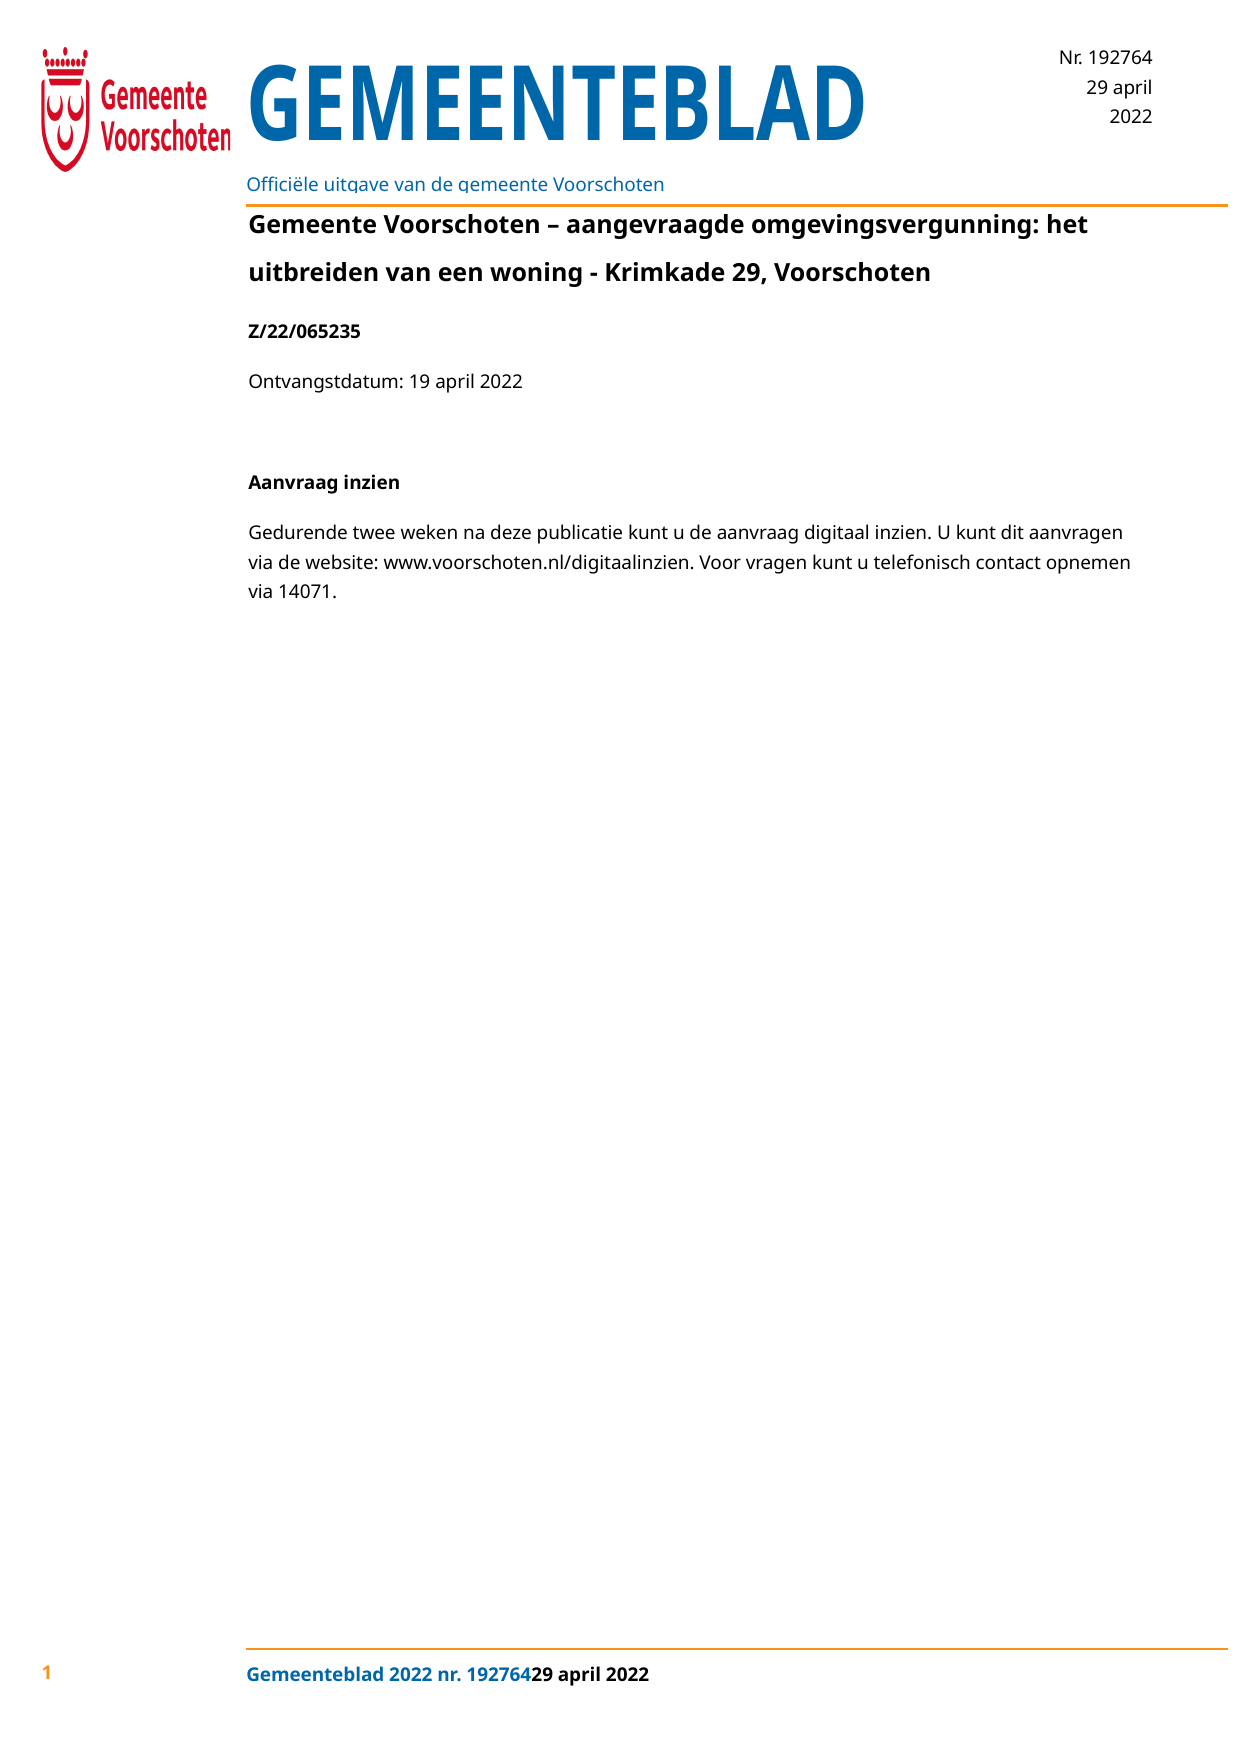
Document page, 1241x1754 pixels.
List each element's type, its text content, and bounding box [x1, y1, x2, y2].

text Gemeente Voorschoten – aangevraagde omgevingsvergunning: het uitbreiden van een woning - Krimkade 29, Voorschoten [248, 207, 1152, 288]
text Aanvraag inzien [248, 469, 1152, 495]
text Gedurende twee weken na deze publicatie kunt u de aanvraag digitaal inzien. U kunt dit aanvragen via de website: www.voorschoten.nl/digitaalinzien. Voor vragen kunt u telefonisch contact opnemen via 14071. [248, 519, 1152, 604]
text Ontvangstdatum: 19 april 2022 [248, 368, 1152, 394]
text Z/22/065235 [248, 318, 1152, 344]
picture [41, 47, 231, 172]
